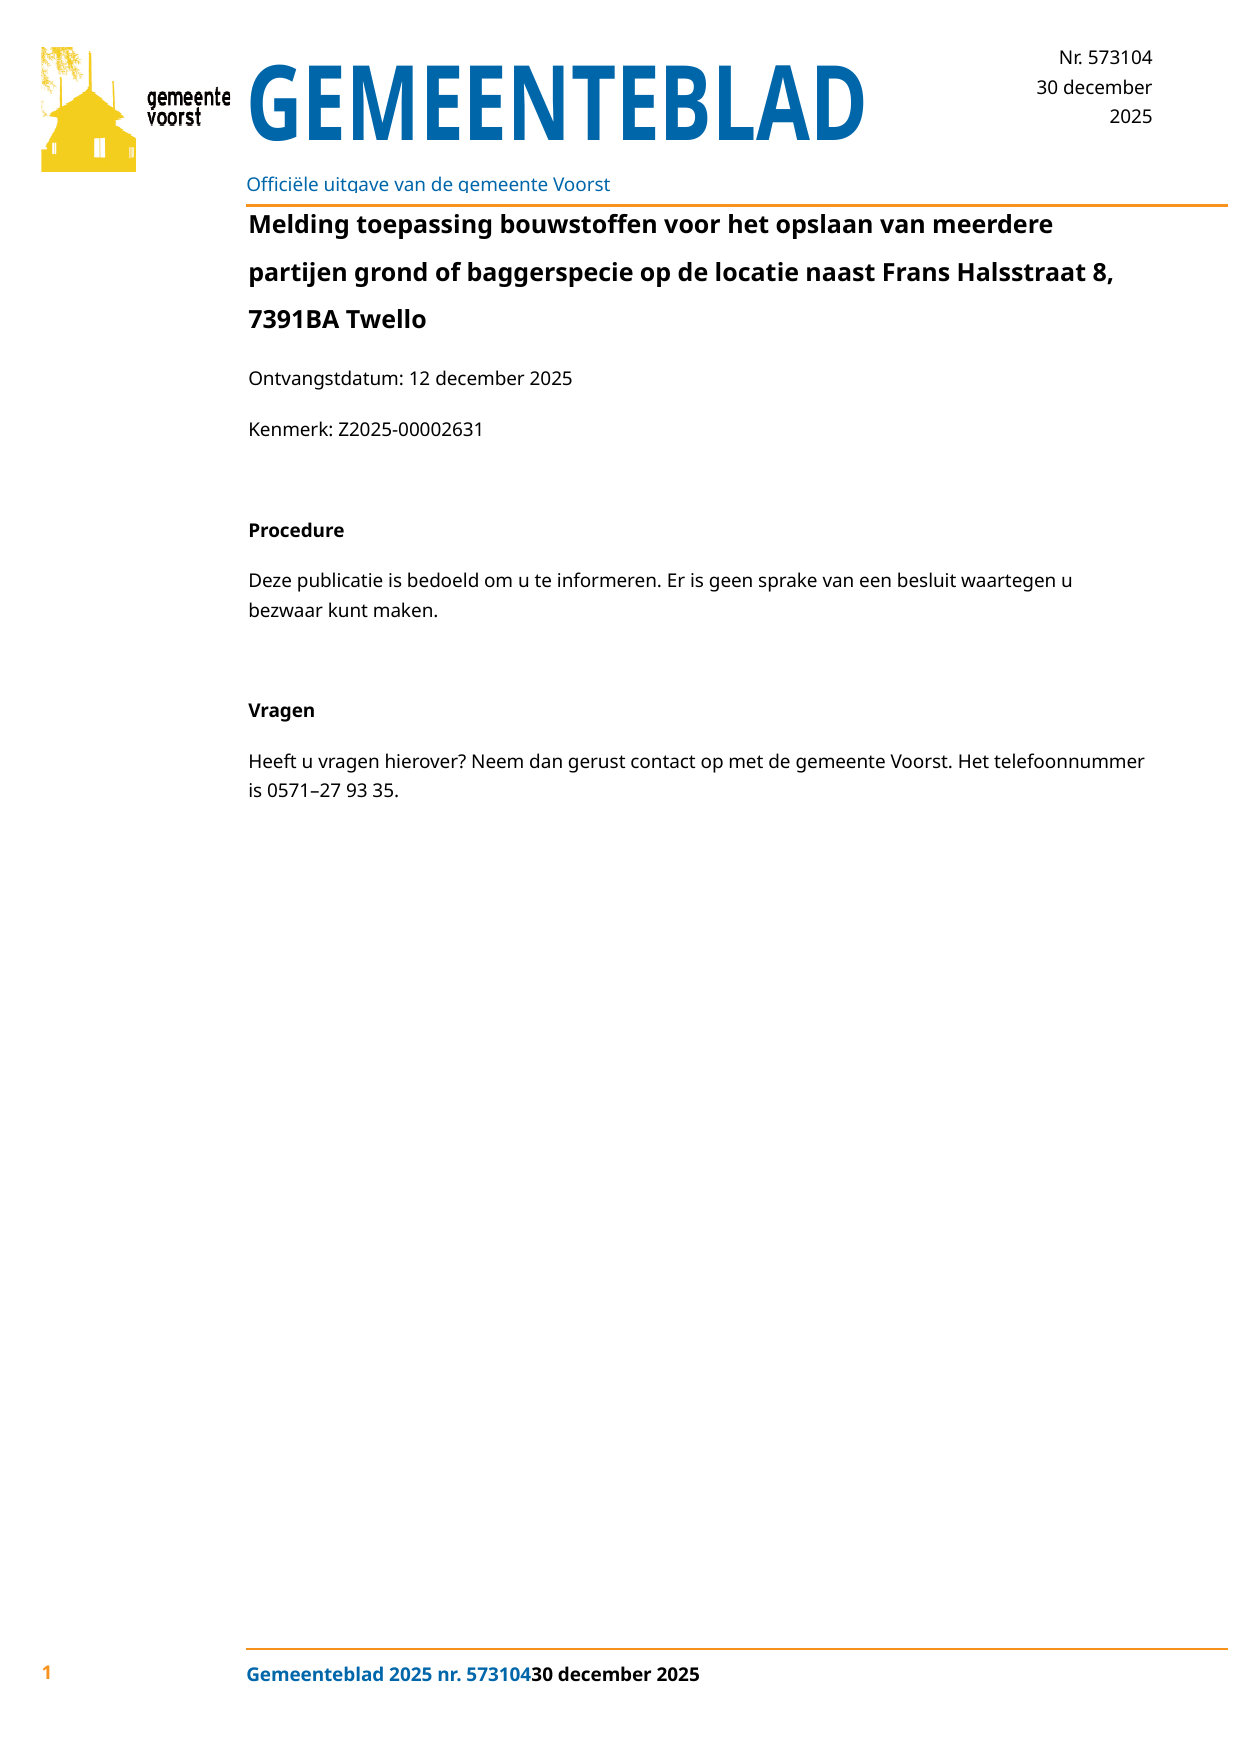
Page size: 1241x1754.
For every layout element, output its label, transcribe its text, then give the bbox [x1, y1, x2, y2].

text Procedure [248, 517, 1152, 542]
picture [41, 47, 231, 172]
text Melding toepassing bouwstoffen voor het opslaan van meerdere partijen grond of baggerspecie op de locatie naast Frans Halsstraat 8, 7391BA Twello [248, 207, 1152, 336]
text Deze publicatie is bedoeld om u te informeren. Er is geen sprake van een besluit waartegen u bezwaar kunt maken. [248, 567, 1152, 622]
text Vragen [248, 698, 1152, 723]
text Heeft u vragen hierover? Neem dan gerust contact op met de gemeente Voorst. Het telefoonnummer is 0571–27 93 35. [248, 748, 1152, 803]
text Ontvangstdatum: 12 december 2025 [248, 366, 1152, 391]
text Kenmerk: Z2025-00002631 [248, 416, 1152, 442]
